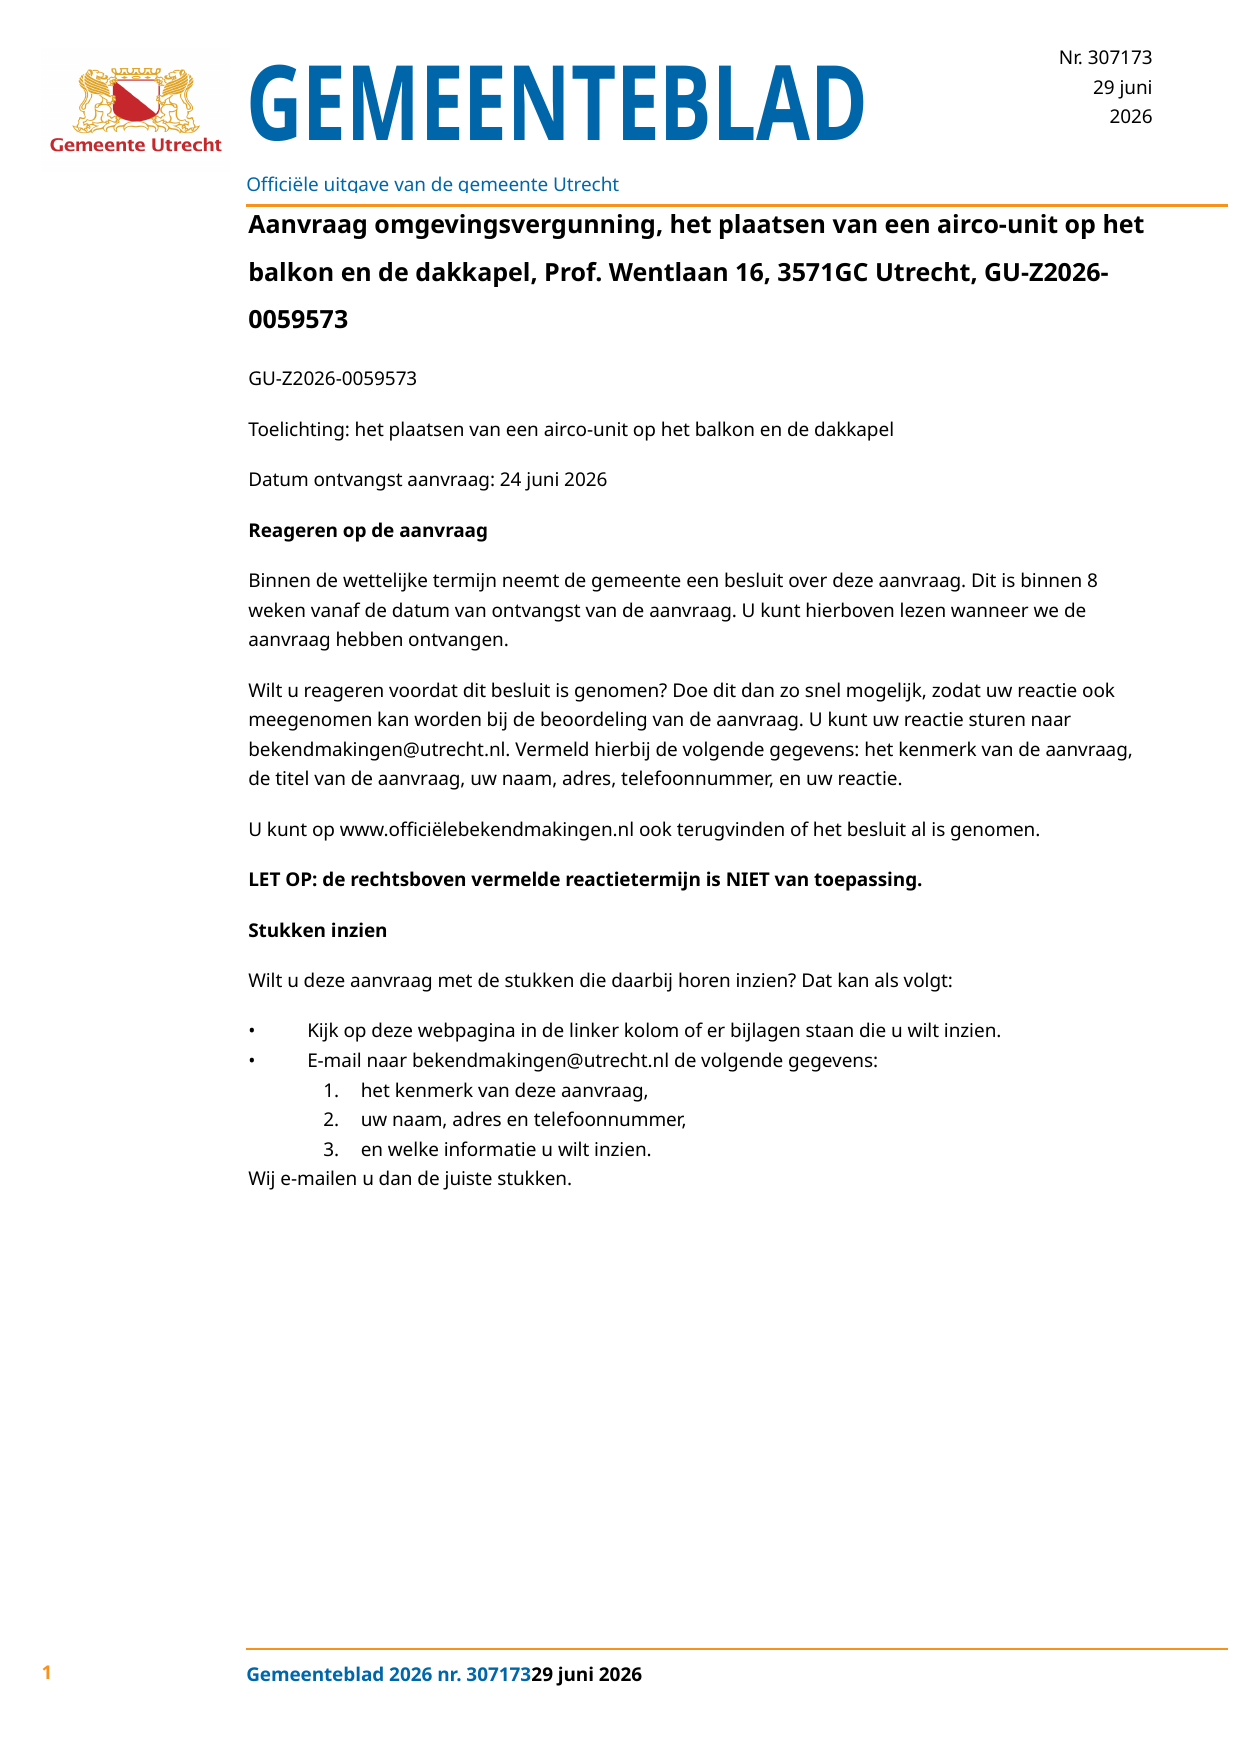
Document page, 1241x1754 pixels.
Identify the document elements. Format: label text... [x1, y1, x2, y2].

text Wij e-mailen u dan de juiste stukken. [248, 1166, 1152, 1191]
text Toelichting: het plaatsen van een airco-unit op het balkon en de dakkapel [248, 416, 1152, 442]
text Reageren op de aanvraag [248, 517, 1152, 542]
text LET OP: de rechtsboven vermelde reactietermijn is NIET van toepassing. [248, 866, 1152, 892]
text Aanvraag omgevingsvergunning, het plaatsen van een airco-unit op het balkon en de dakkapel, Prof. Wentlaan 16, 3571GC Utrecht, GU-Z2026-0059573 [248, 207, 1152, 336]
list het kenmerk van deze aanvraag, [323, 1077, 1152, 1102]
text Stukken inzien [248, 917, 1152, 942]
text Binnen de wettelijke termijn neemt de gemeente een besluit over deze aanvraag. Dit is binnen 8 weken vanaf de datum van ontvangst van de aanvraag. U kunt hierboven lezen wanneer we de aanvraag hebben ontvangen. [248, 567, 1152, 652]
text Datum ontvangst aanvraag: 24 juni 2026 [248, 466, 1152, 492]
picture [41, 47, 231, 172]
text Wilt u reageren voordat dit besluit is genomen? Doe dit dan zo snel mogelijk, zodat uw reactie ook meegenomen kan worden bij de beoordeling van de aanvraag. U kunt uw reactie sturen naar bekendmakingen@utrecht.nl. Vermeld hierbij de volgende gegevens: het kenmerk van de aanvraag, de titel van de aanvraag, uw naam, adres, telefoonnummer, en uw reactie. [248, 677, 1152, 791]
text U kunt op www.officiëlebekendmakingen.nl ook terugvinden of het besluit al is genomen. [248, 816, 1152, 842]
list E-mail naar bekendmakingen@utrecht.nl de volgende gegevens: [248, 1047, 1152, 1073]
text Wilt u deze aanvraag met de stukken die daarbij horen inzien? Dat kan als volgt: [248, 967, 1152, 993]
list en welke informatie u wilt inzien. [323, 1136, 1152, 1162]
list uw naam, adres en telefoonnummer, [323, 1106, 1152, 1132]
list Kijk op deze webpagina in de linker kolom of er bijlagen staan die u wilt inzien. [248, 1018, 1152, 1043]
text GU-Z2026-0059573 [248, 366, 1152, 391]
